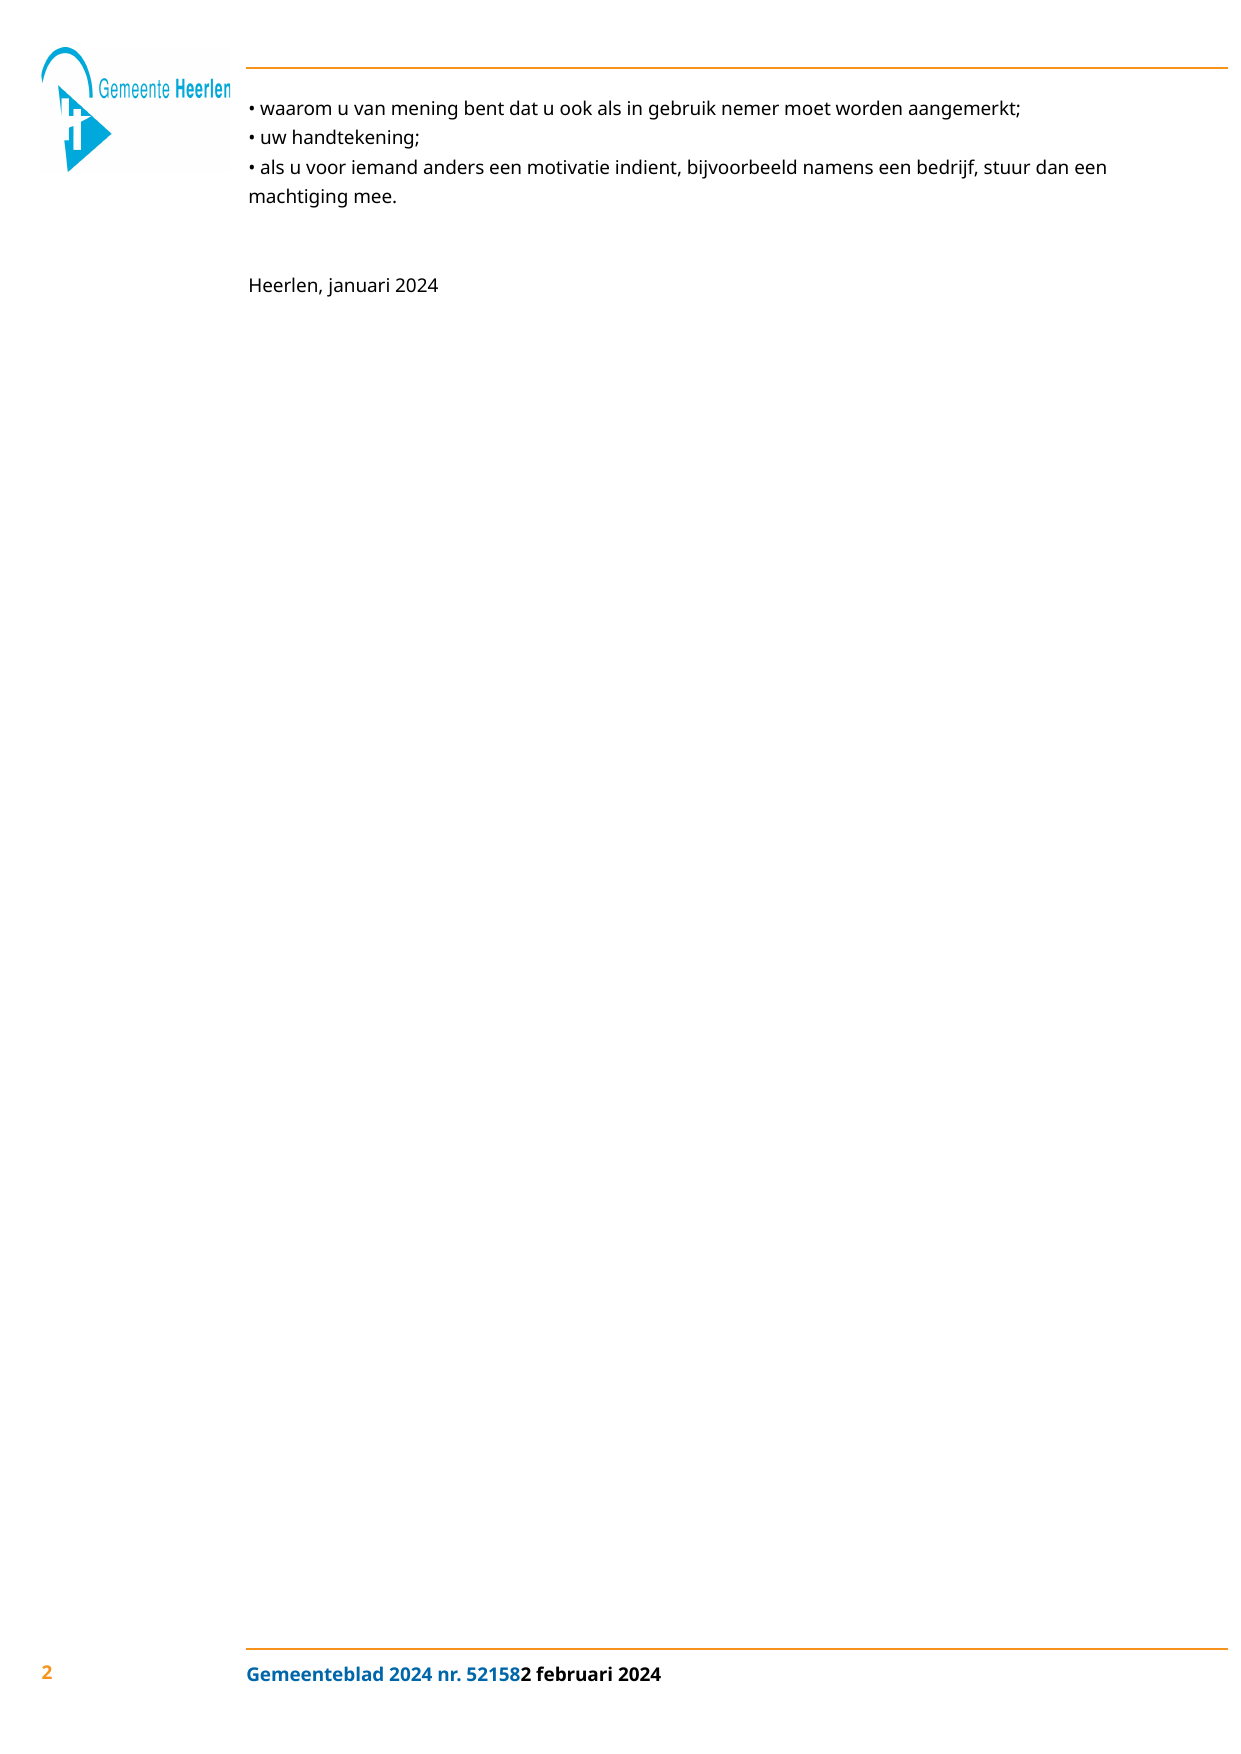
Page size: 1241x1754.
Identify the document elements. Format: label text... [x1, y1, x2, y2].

text • als u voor iemand anders een motivatie indient, bijvoorbeeld namens een bedrijf, stuur dan een machtiging mee. [248, 154, 1152, 209]
text • waarom u van mening bent dat u ook als in gebruik nemer moet worden aangemerkt; [248, 95, 1152, 121]
picture [41, 47, 231, 172]
text Heerlen, januari 2024 [248, 272, 1152, 298]
picture [41, 47, 59, 70]
text • uw handtekening; [248, 124, 1152, 150]
